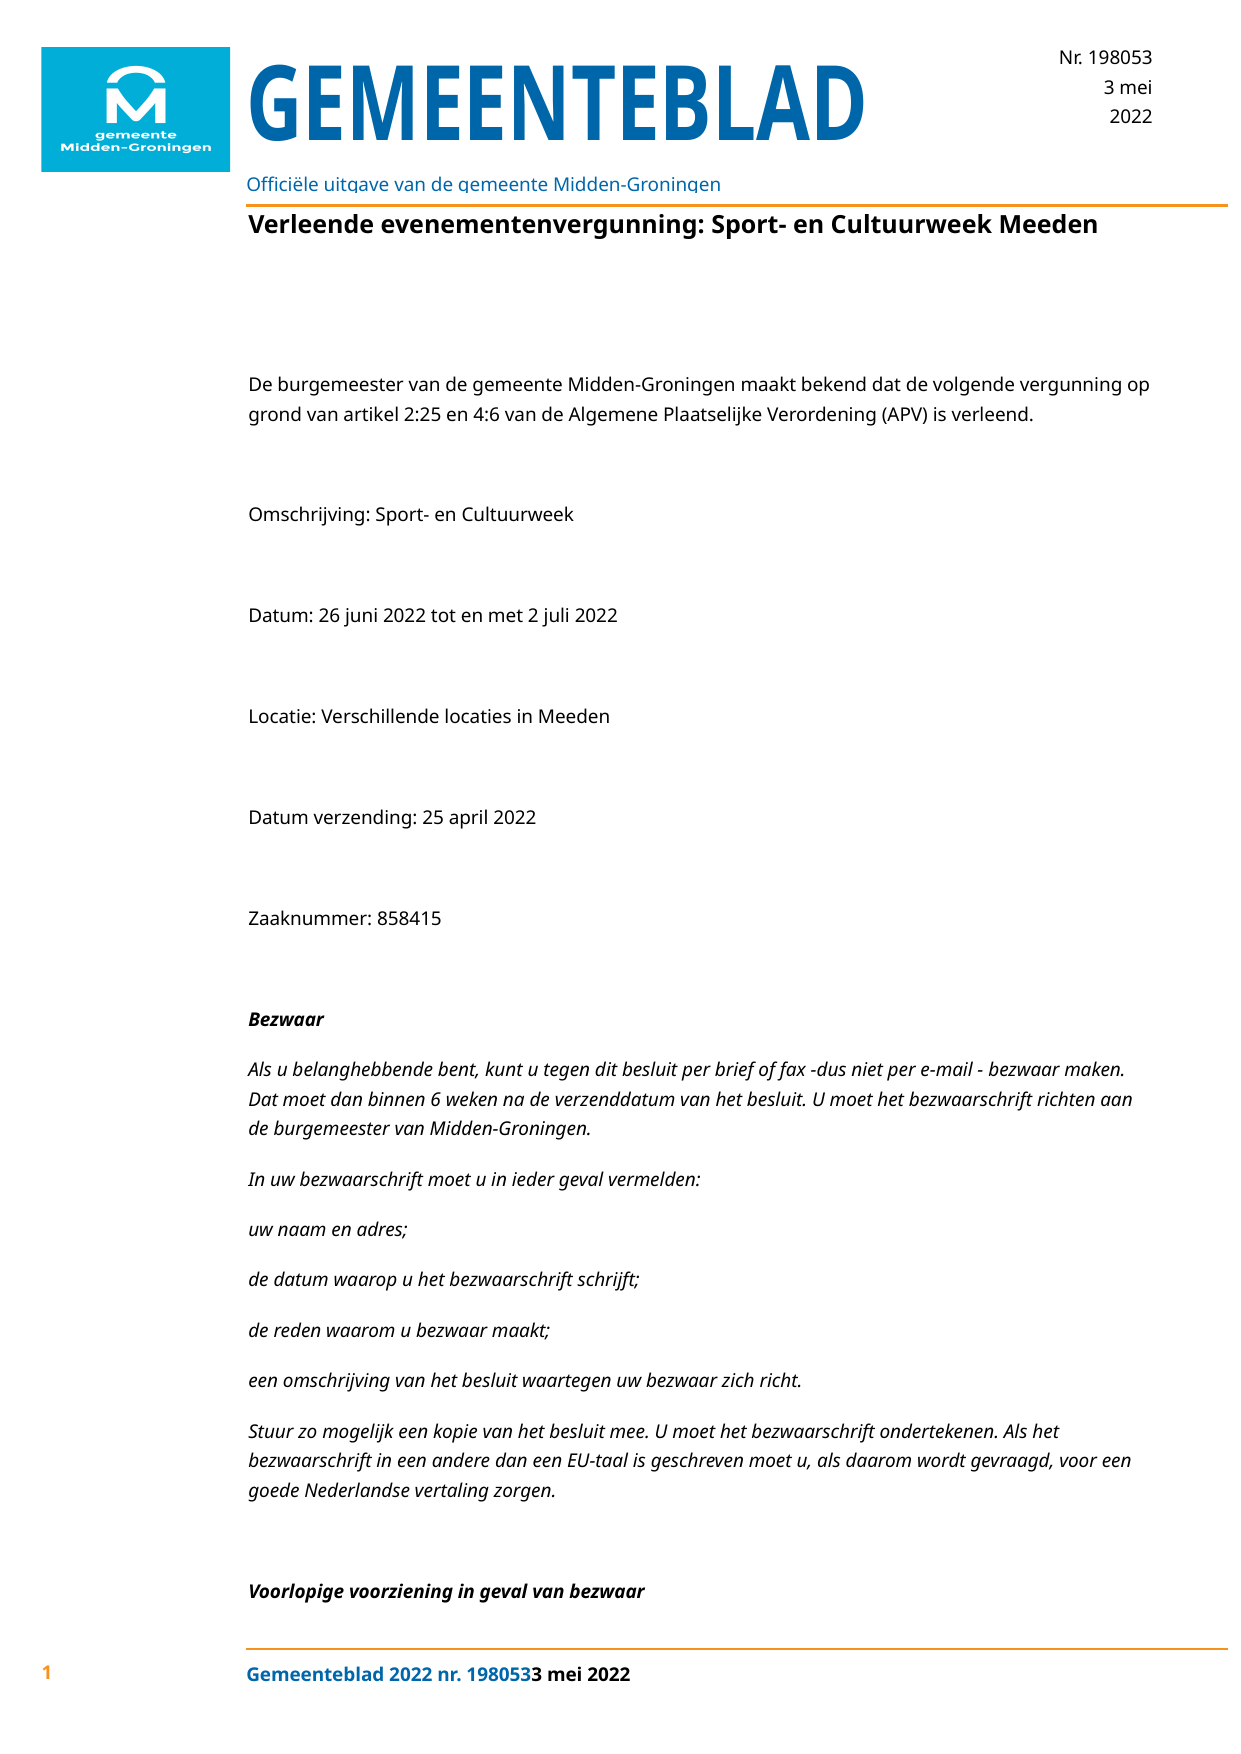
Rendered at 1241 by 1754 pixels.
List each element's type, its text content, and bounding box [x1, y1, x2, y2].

text een omschrijving van het besluit waartegen uw bezwaar zich richt. [248, 1367, 1152, 1393]
text uw naam en adres; [248, 1216, 1152, 1242]
picture [108, 66, 164, 82]
text Locatie: Verschillende locaties in Meeden [248, 703, 1152, 729]
text Datum verzending: 25 april 2022 [248, 804, 1152, 830]
text Zaaknummer: 858415 [248, 905, 1152, 931]
text Stuur zo mogelijk een kopie van het besluit mee. U moet het bezwaarschrift ondertekenen. Als het bezwaarschrift in een andere dan een EU-taal is geschreven moet u, als daarom wordt gevraagd, voor een goede Nederlandse vertaling zorgen. [248, 1418, 1152, 1503]
text Datum: 26 juni 2022 tot en met 2 juli 2022 [248, 602, 1152, 628]
text Omschrijving: Sport- en Cultuurweek [248, 502, 1152, 527]
text In uw bezwaarschrift moet u in ieder geval vermelden: [248, 1166, 1152, 1191]
text de reden waarom u bezwaar maakt; [248, 1317, 1152, 1343]
text Bezwaar [248, 1006, 1152, 1031]
text Voorlopige voorziening in geval van bezwaar [248, 1578, 1152, 1603]
picture [184, 146, 190, 153]
text De burgemeester van de gemeente Midden-Groningen maakt bekend dat de volgende vergunning op grond van artikel 2:25 en 4:6 van de Algemene Plaatselijke Verordening (APV) is verleend. [248, 371, 1152, 426]
text Verleende evenementenvergunning: Sport- en Cultuurweek Meeden [248, 207, 1152, 241]
text Als u belanghebbende bent, kunt u tegen dit besluit per brief of fax -dus niet per e-mail - bezwaar maken. Dat moet dan binnen 6 weken na de verzenddatum van het besluit. U moet het bezwaarschrift richten aan de burgemeester van Midden-Groningen. [248, 1056, 1152, 1141]
picture [107, 89, 165, 122]
text de datum waarop u het bezwaarschrift schrijft; [248, 1267, 1152, 1292]
